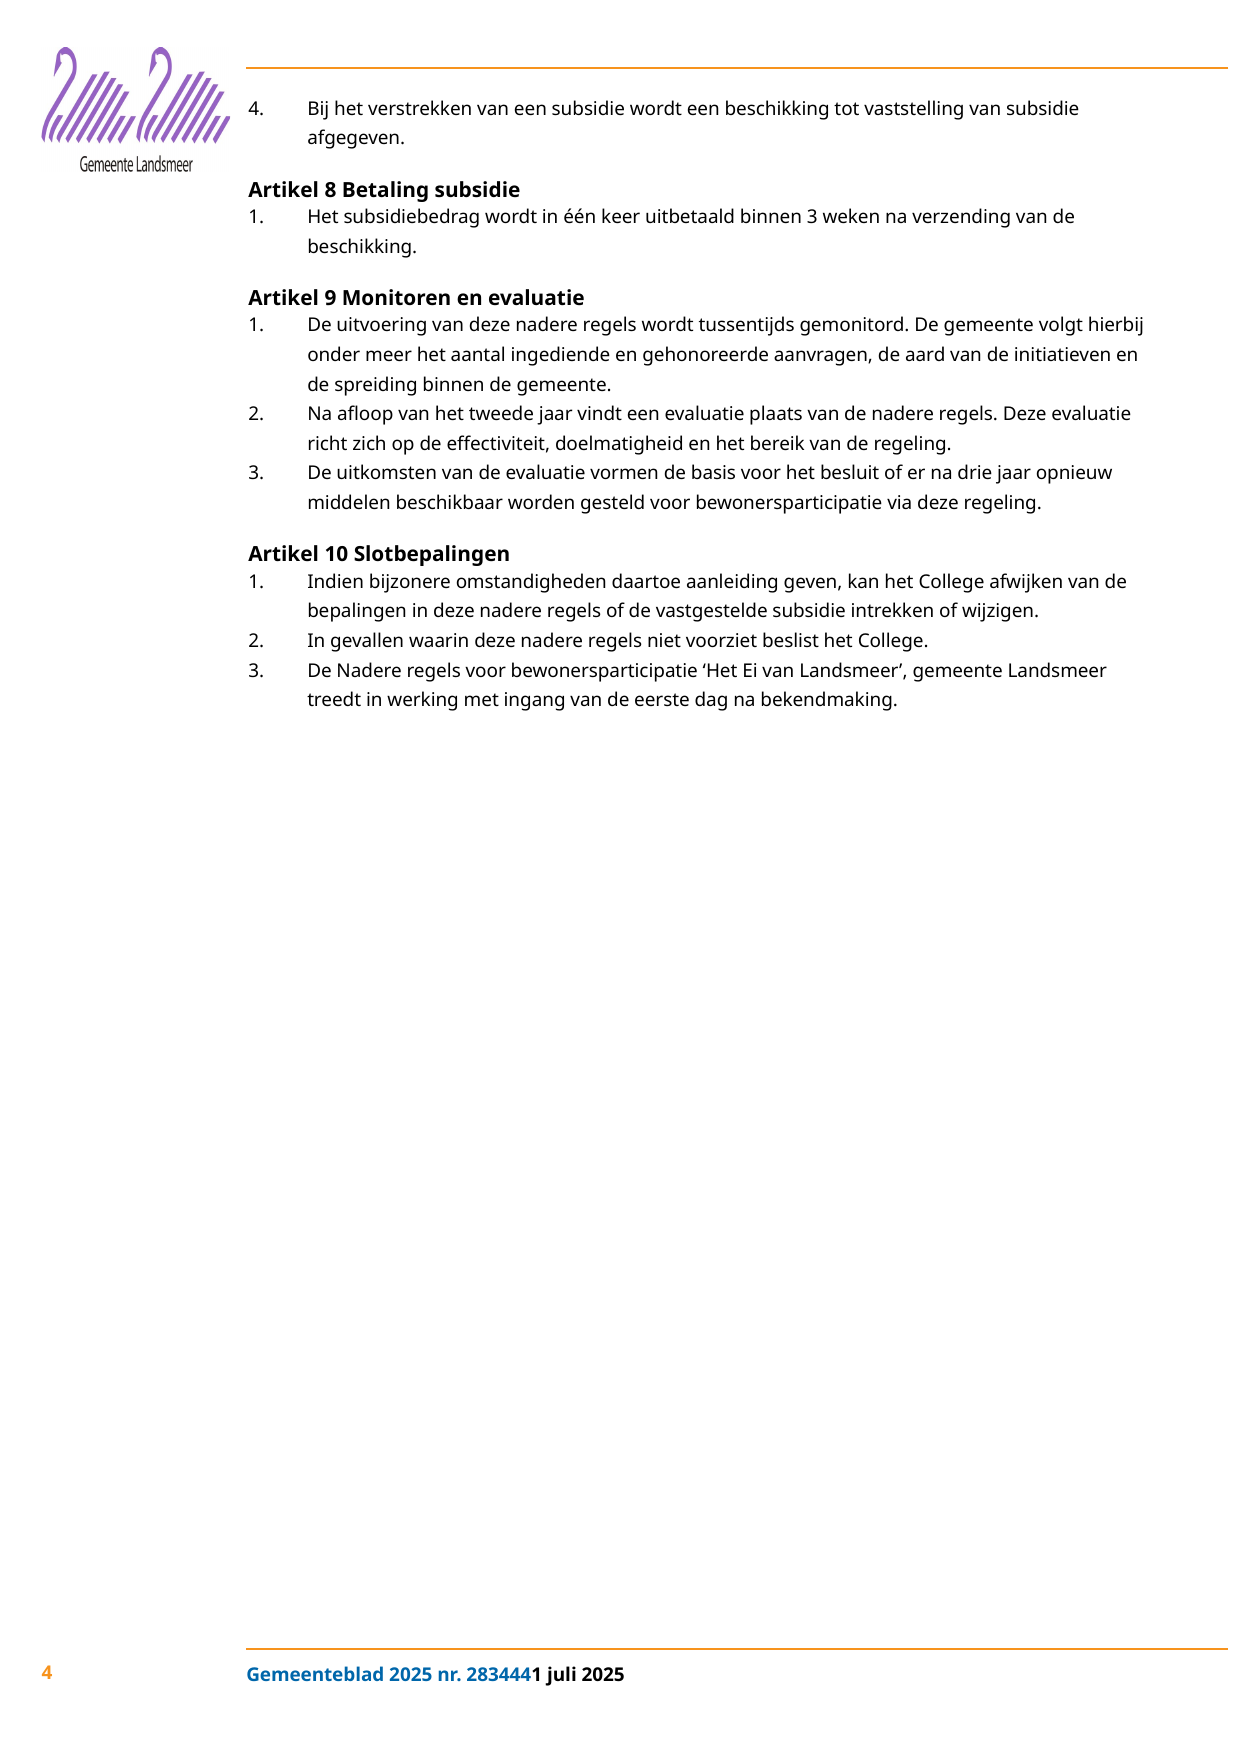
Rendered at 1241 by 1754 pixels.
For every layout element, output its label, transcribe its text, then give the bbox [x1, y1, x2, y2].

text Artikel 8 Betaling subsidie [248, 175, 1152, 203]
picture [41, 47, 231, 172]
list De uitkomsten van de evaluatie vormen de basis voor het besluit of er na drie jaar opnieuw middelen beschikbaar worden gesteld voor bewonersparticipatie via deze regeling. [248, 459, 1152, 515]
list In gevallen waarin deze nadere regels niet voorziet beslist het College. [248, 627, 1152, 653]
text Artikel 10 Slotbepalingen [248, 539, 1152, 568]
list Na afloop van het tweede jaar vindt een evaluatie plaats van de nadere regels. Deze evaluatie richt zich op de effectiviteit, doelmatigheid en het bereik van de regeling. [248, 400, 1152, 456]
list Indien bijzonere omstandigheden daartoe aanleiding geven, kan het College afwijken van de bepalingen in deze nadere regels of de vastgestelde subsidie intrekken of wijzigen. [248, 568, 1152, 623]
list De Nadere regels voor bewonersparticipatie ‘Het Ei van Landsmeer’, gemeente Landsmeer treedt in werking met ingang van de eerste dag na bekendmaking. [248, 657, 1152, 712]
list Bij het verstrekken van een subsidie wordt een beschikking tot vaststelling van subsidie afgegeven. [248, 95, 1152, 150]
list De uitvoering van deze nadere regels wordt tussentijds gemonitord. De gemeente volgt hierbij onder meer het aantal ingediende en gehonoreerde aanvragen, de aard van de initiatieven en de spreiding binnen de gemeente. [248, 312, 1152, 397]
text Artikel 9 Monitoren en evaluatie [248, 283, 1152, 312]
list Het subsidiebedrag wordt in één keer uitbetaald binnen 3 weken na verzending van de beschikking. [248, 203, 1152, 258]
